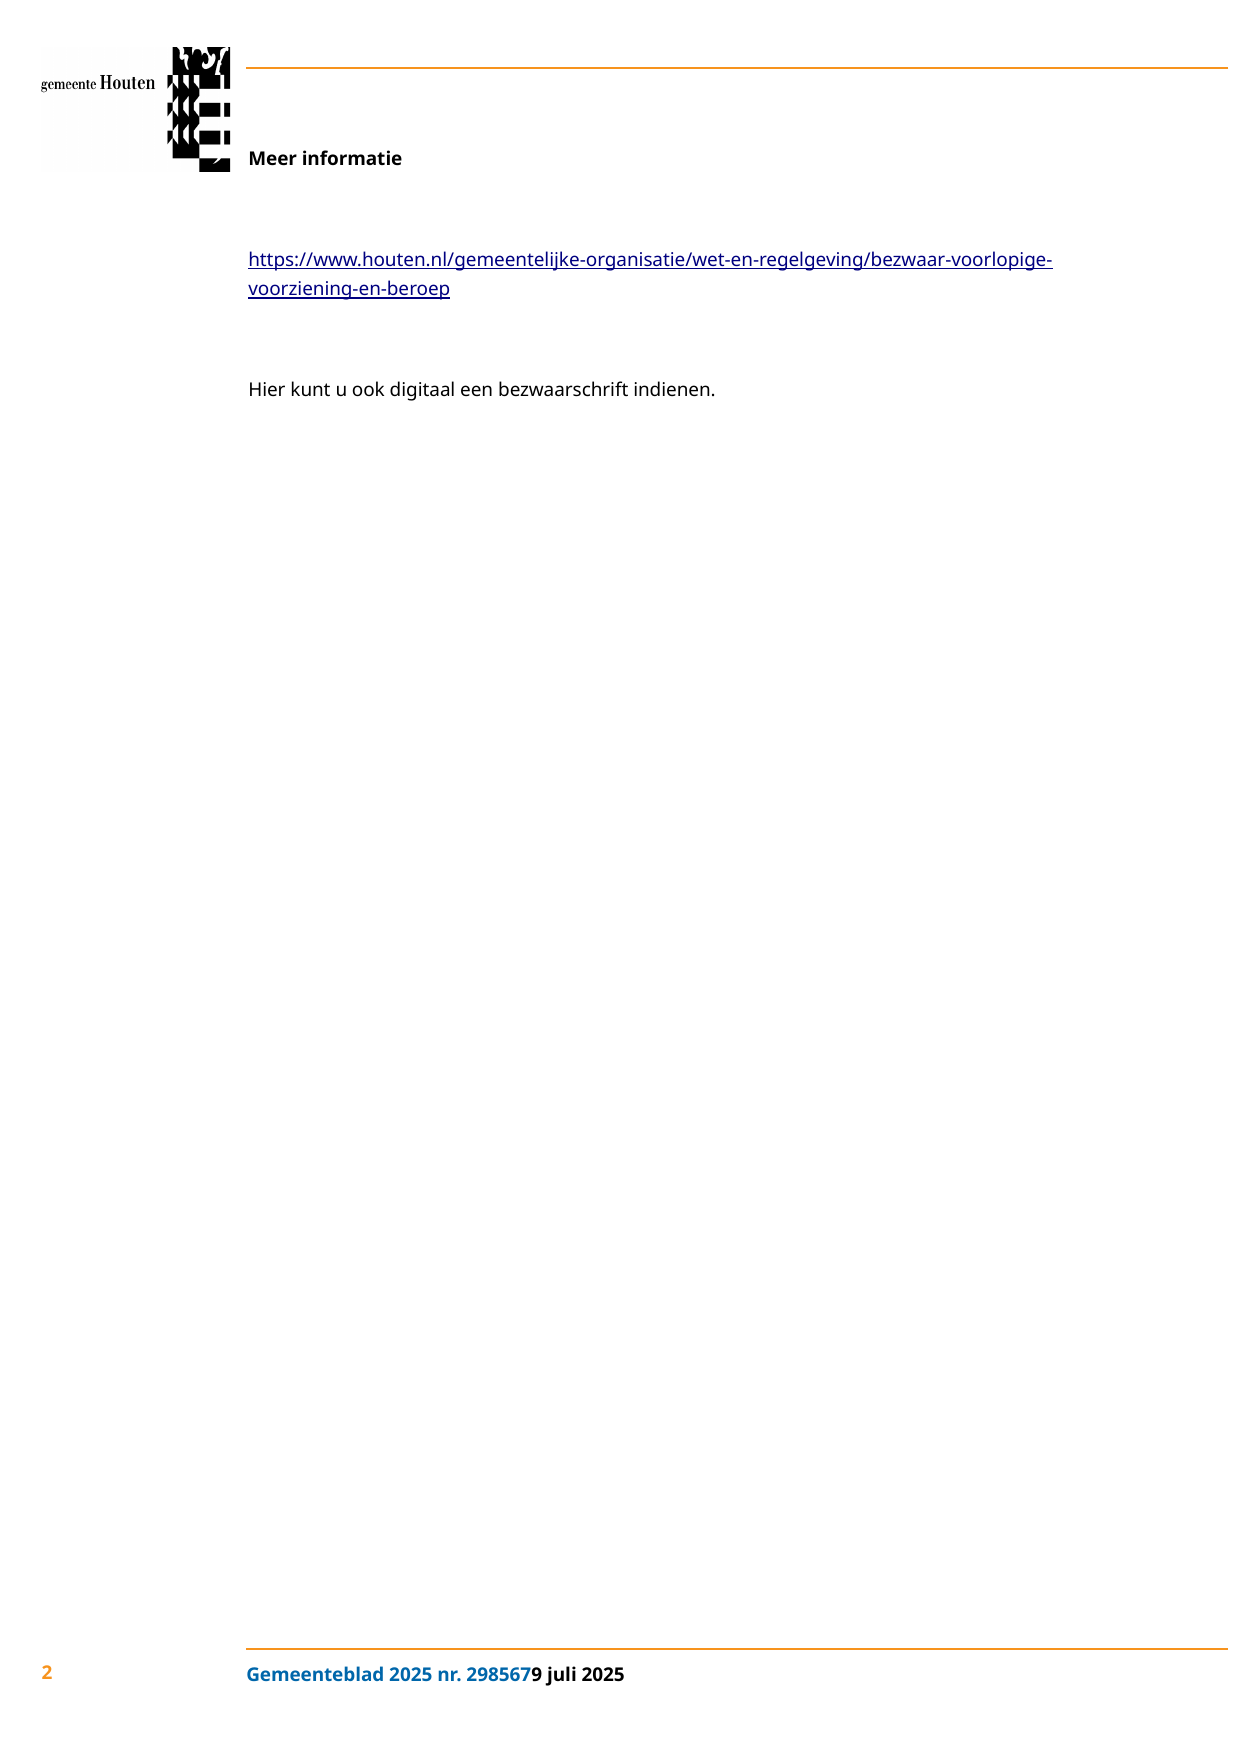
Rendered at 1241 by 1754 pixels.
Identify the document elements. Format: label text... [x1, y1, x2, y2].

text https://www.houten.nl/gemeentelijke-organisatie/wet-en-regelgeving/bezwaar-voorlopige-voorziening-en-beroep [248, 246, 1152, 301]
text Meer informatie [248, 145, 1152, 171]
text Hier kunt u ook digitaal een bezwaarschrift indienen. [248, 376, 1152, 402]
picture [41, 47, 231, 172]
